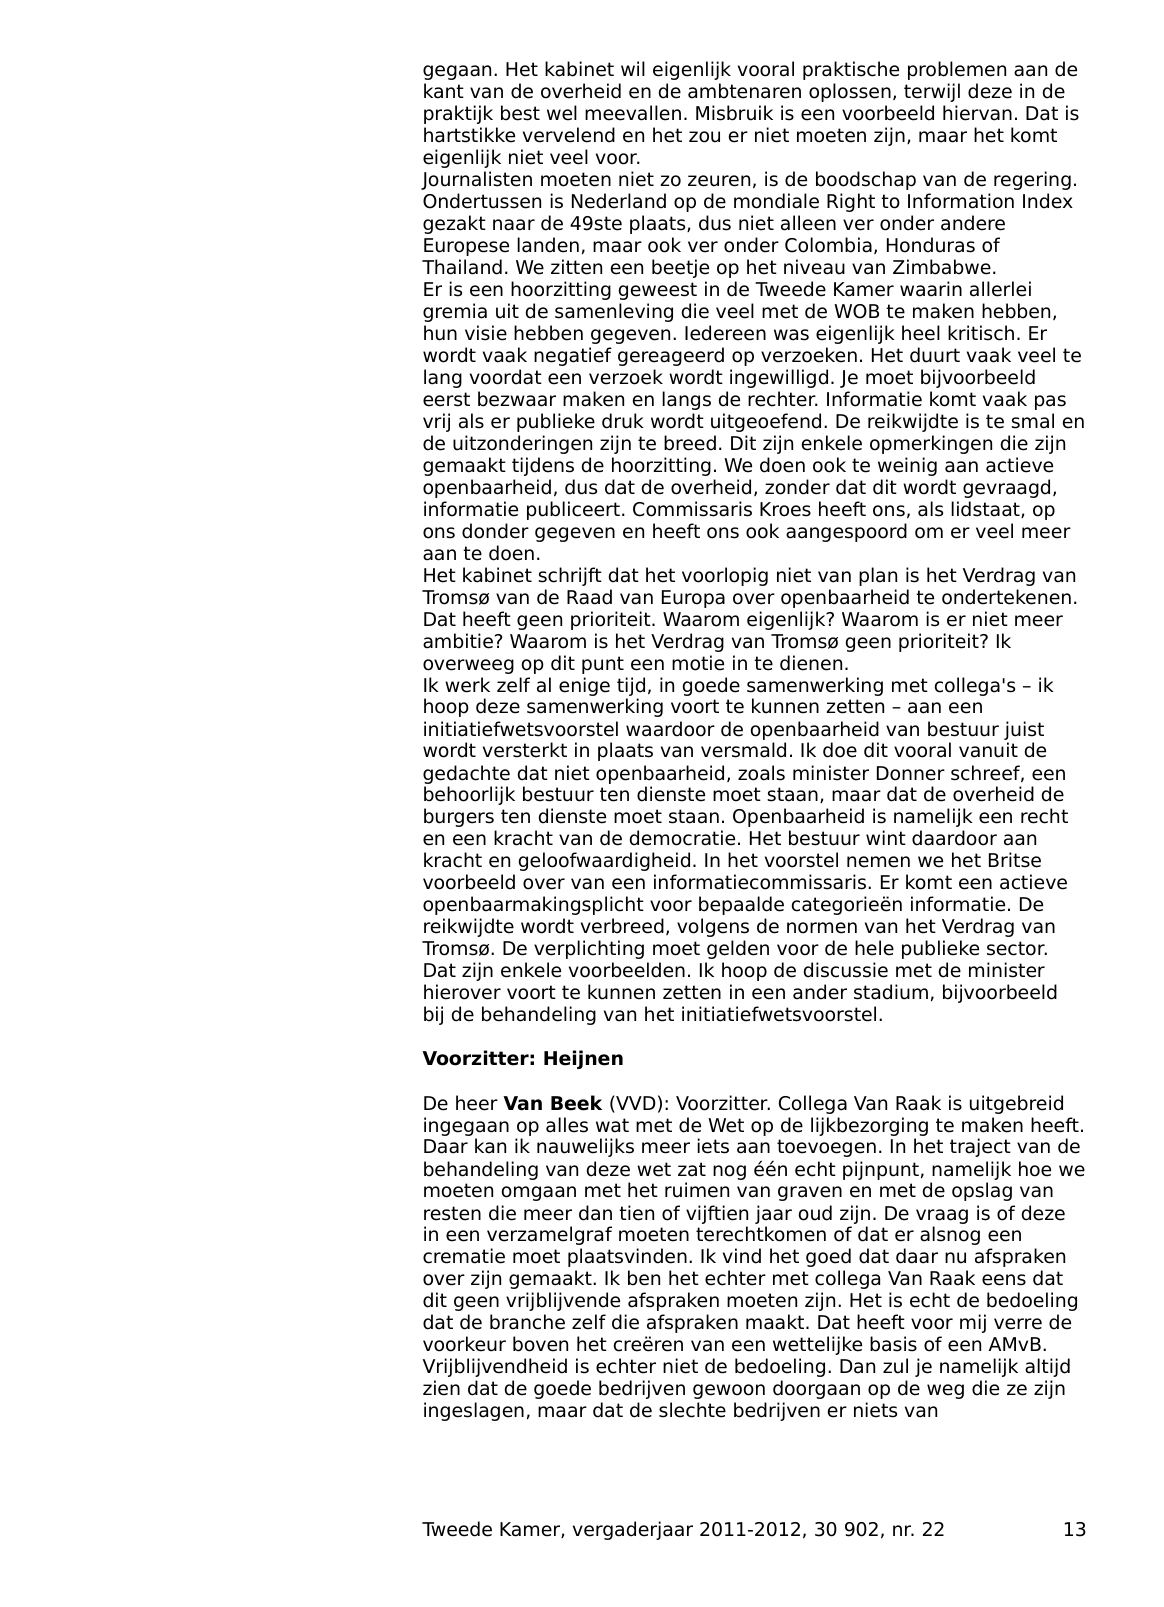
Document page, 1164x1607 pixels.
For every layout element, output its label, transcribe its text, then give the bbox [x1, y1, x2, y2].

text De heer Van Beek (VVD): Voorzitter. Collega Van Raak is uitgebreid ingegaan op alles wat met de Wet op de lijkbezorging te maken heeft. Daar kan ik nauwelijks meer iets aan toevoegen. In het traject van de behandeling van deze wet zat nog één echt pijnpunt, namelijk hoe we moeten omgaan met het ruimen van graven en met de opslag van resten die meer dan tien of vijftien jaar oud zijn. De vraag is of deze in een verzamelgraf moeten terechtkomen of dat er alsnog een crematie moet plaatsvinden. Ik vind het goed dat daar nu afspraken over zijn gemaakt. Ik ben het echter met collega Van Raak eens dat dit geen vrijblijvende afspraken moeten zijn. Het is echt de bedoeling dat de branche zelf die afspraken maakt. Dat heeft voor mij verre de voorkeur boven het creëren van een wettelijke basis of een AMvB. Vrijblijvendheid is echter niet de bedoeling. Dan zul je namelijk altijd zien dat de goede bedrijven gewoon doorgaan op de weg die ze zijn ingeslagen, maar dat de slechte bedrijven er niets van [422, 1092, 1087, 1422]
text Ik werk zelf al enige tijd, in goede samenwerking met collega's – ik hoop deze samenwerking voort te kunnen zetten – aan een initiatiefwetsvoorstel waardoor de openbaarheid van bestuur juist wordt versterkt in plaats van versmald. Ik doe dit vooral vanuit de gedachte dat niet openbaarheid, zoals minister Donner schreef, een behoorlijk bestuur ten dienste moet staan, maar dat de overheid de burgers ten dienste moet staan. Openbaarheid is namelijk een recht en een kracht van de democratie. Het bestuur wint daardoor aan kracht en geloofwaardigheid. In het voorstel nemen we het Britse voorbeeld over van een informatiecommissaris. Er komt een actieve openbaarmakingsplicht voor bepaalde categorieën informatie. De reikwijdte wordt verbreed, volgens de normen van het Verdrag van Tromsø. De verplichting moet gelden voor de hele publieke sector. Dat zijn enkele voorbeelden. Ik hoop de discussie met de minister hierover voort te kunnen zetten in een ander stadium, bijvoorbeeld bij de behandeling van het initiatiefwetsvoorstel. [422, 674, 1087, 1026]
text Het kabinet schrijft dat het voorlopig niet van plan is het Verdrag van Tromsø van de Raad van Europa over openbaarheid te ondertekenen. Dat heeft geen prioriteit. Waarom eigenlijk? Waarom is er niet meer ambitie? Waarom is het Verdrag van Tromsø geen prioriteit? Ik overweeg op dit punt een motie in te dienen. [422, 564, 1087, 674]
text gegaan. Het kabinet wil eigenlijk vooral praktische problemen aan de kant van de overheid en de ambtenaren oplossen, terwijl deze in de praktijk best wel meevallen. Misbruik is een voorbeeld hiervan. Dat is hartstikke vervelend en het zou er niet moeten zijn, maar het komt eigenlijk niet veel voor. [422, 59, 1087, 169]
text Journalisten moeten niet zo zeuren, is de boodschap van de regering. Ondertussen is Nederland op de mondiale Right to Information Index gezakt naar de 49ste plaats, dus niet alleen ver onder andere Europese landen, maar ook ver onder Colombia, Honduras of Thailand. We zitten een beetje op het niveau van Zimbabwe. [422, 169, 1087, 279]
text Er is een hoorzitting geweest in de Tweede Kamer waarin allerlei gremia uit de samenleving die veel met de WOB te maken hebben, hun visie hebben gegeven. Iedereen was eigenlijk heel kritisch. Er wordt vaak negatief gereageerd op verzoeken. Het duurt vaak veel te lang voordat een verzoek wordt ingewilligd. Je moet bijvoorbeeld eerst bezwaar maken en langs de rechter. Informatie komt vaak pas vrij als er publieke druk wordt uitgeoefend. De reikwijdte is te smal en de uitzonderingen zijn te breed. Dit zijn enkele opmerkingen die zijn gemaakt tijdens de hoorzitting. We doen ook te weinig aan actieve openbaarheid, dus dat de overheid, zonder dat dit wordt gevraagd, informatie publiceert. Commissaris Kroes heeft ons, als lidstaat, op ons donder gegeven en heeft ons ook aangespoord om er veel meer aan te doen. [422, 279, 1087, 564]
subtitle Voorzitter: Heijnen [422, 1048, 1087, 1070]
